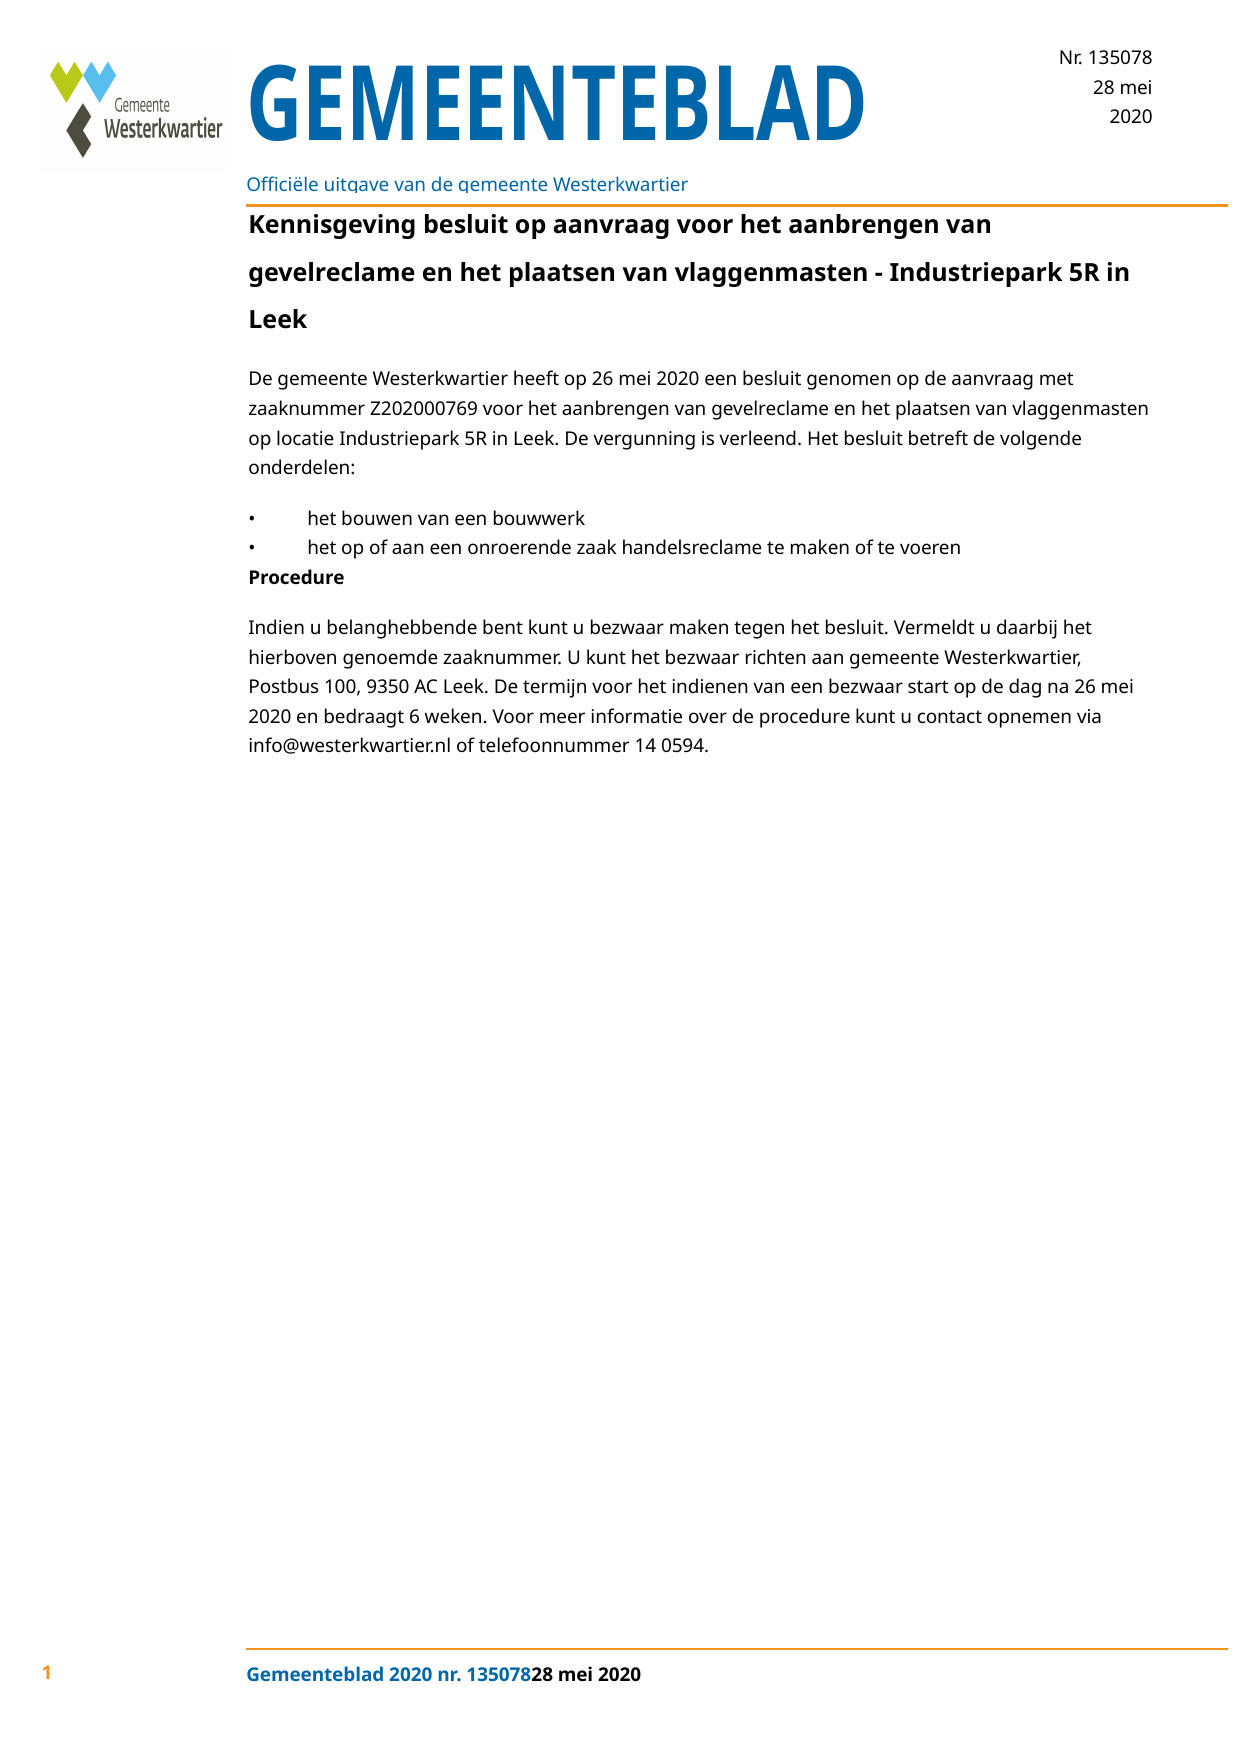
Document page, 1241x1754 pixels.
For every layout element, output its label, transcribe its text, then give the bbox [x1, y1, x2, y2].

picture [41, 47, 231, 172]
list het op of aan een onroerende zaak handelsreclame te maken of te voeren [248, 534, 1152, 560]
text Kennisgeving besluit op aanvraag voor het aanbrengen van gevelreclame en het plaatsen van vlaggenmasten - Industriepark 5R in Leek [248, 207, 1152, 336]
list het bouwen van een bouwwerk [248, 505, 1152, 530]
text De gemeente Westerkwartier heeft op 26 mei 2020 een besluit genomen op de aanvraag met zaaknummer Z202000769 voor het aanbrengen van gevelreclame en het plaatsen van vlaggenmasten op locatie Industriepark 5R in Leek. De vergunning is verleend. Het besluit betreft de volgende onderdelen: [248, 366, 1152, 480]
text Procedure [248, 564, 1152, 589]
text Indien u belanghebbende bent kunt u bezwaar maken tegen het besluit. Vermeldt u daarbij het hierboven genoemde zaaknummer. U kunt het bezwaar richten aan gemeente Westerkwartier, Postbus 100, 9350 AC Leek. De termijn voor het indienen van een bezwaar start op de dag na 26 mei 2020 en bedraagt 6 weken. Voor meer informatie over de procedure kunt u contact opnemen via info@westerkwartier.nl of telefoonnummer 14 0594. [248, 614, 1152, 758]
